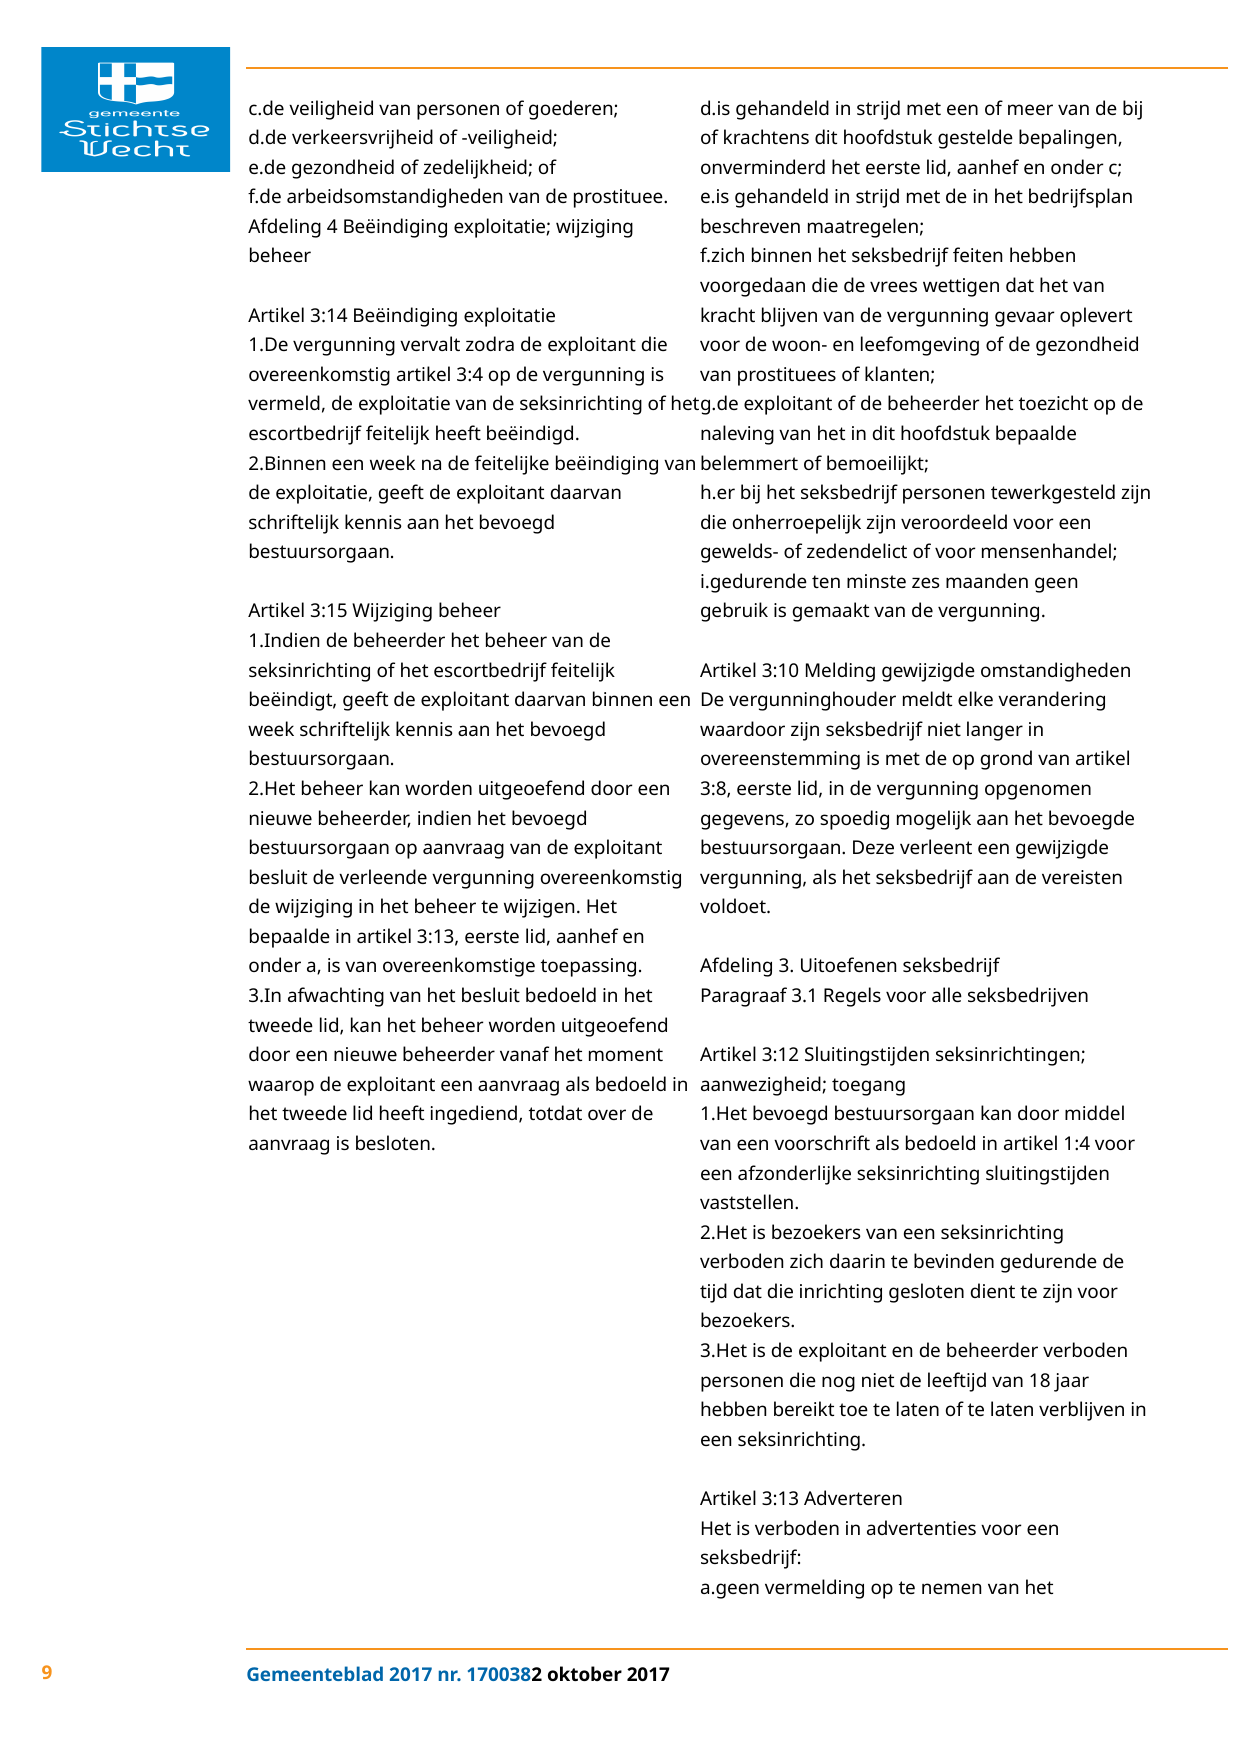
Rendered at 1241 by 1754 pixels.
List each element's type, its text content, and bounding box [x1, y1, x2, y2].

table_cell d.is gehandeld in strijd met een of meer van de bij of krachtens dit hoofdstuk gestelde bepalingen, onverminderd het eerste lid, aanhef en onder c; e.is gehandeld in strijd met de in het bedrijfsplan beschreven maatregelen; f.zich binnen het seksbedrijf feiten hebben voorgedaan die de vrees wettigen dat het van kracht blijven van de vergunning gevaar oplevert voor de woon- en leefomgeving of de gezondheid van prostituees of klanten; g.de exploitant of de beheerder het toezicht op de naleving van het in dit hoofdstuk bepaalde belemmert of bemoeilijkt; h.er bij het seksbedrijf personen tewerkgesteld zijn die onherroepelijk zijn veroordeeld voor een gewelds- of zedendelict of voor mensenhandel; i.gedurende ten minste zes maanden geen gebruik is gemaakt van de vergunning. Artikel 3:10 Melding gewijzigde omstandigheden De vergunninghouder meldt elke verandering waardoor zijn seksbedrijf niet langer in overeenstemming is met de op grond van artikel 3:8, eerste lid, in de vergunning opgenomen gegevens, zo spoedig mogelijk aan het bevoegde bestuursorgaan. Deze verleent een gewijzigde vergunning, als het seksbedrijf aan de vereisten voldoet. Afdeling 3. Uitoefenen seksbedrijf Paragraaf 3.1 Regels voor alle seksbedrijven Artikel 3:12 Sluitingstijden seksinrichtingen; aanwezigheid; toegang 1.Het bevoegd bestuursorgaan kan door middel van een voorschrift als bedoeld in artikel 1:4 voor een afzonderlijke seksinrichting sluitingstijden vaststellen. 2.Het is bezoekers van een seksinrichting verboden zich daarin te bevinden gedurende de tijd dat die inrichting gesloten dient te zijn voor bezoekers. 3.Het is de exploitant en de beheerder verboden personen die nog niet de leeftijd van 18 jaar hebben bereikt toe te laten of te laten verblijven in een seksinrichting. Artikel 3:13 Adverteren Het is verboden in advertenties voor een seksbedrijf: a.geen vermelding op te nemen van het [700, 95, 1152, 1600]
table_cell c.de veiligheid van personen of goederen; d.de verkeersvrijheid of -veiligheid; e.de gezondheid of zedelijkheid; of f.de arbeidsomstandigheden van de prostituee. Afdeling 4 Beëindiging exploitatie; wijziging beheer Artikel 3:14 Beëindiging exploitatie 1.De vergunning vervalt zodra de exploitant die overeenkomstig artikel 3:4 op de vergunning is vermeld, de exploitatie van de seksinrichting of het escortbedrijf feitelijk heeft beëindigd. 2.Binnen een week na de feitelijke beëindiging van de exploitatie, geeft de exploitant daarvan schriftelijk kennis aan het bevoegd bestuursorgaan. Artikel 3:15 Wijziging beheer 1.Indien de beheerder het beheer van de seksinrichting of het escortbedrijf feitelijk beëindigt, geeft de exploitant daarvan binnen een week schriftelijk kennis aan het bevoegd bestuursorgaan. 2.Het beheer kan worden uitgeoefend door een nieuwe beheerder, indien het bevoegd bestuursorgaan op aanvraag van de exploitant besluit de verleende vergunning overeenkomstig de wijziging in het beheer te wijzigen. Het bepaalde in artikel 3:13, eerste lid, aanhef en onder a, is van overeenkomstige toepassing. 3.In afwachting van het besluit bedoeld in het tweede lid, kan het beheer worden uitgeoefend door een nieuwe beheerder vanaf het moment waarop de exploitant een aanvraag als bedoeld in het tweede lid heeft ingediend, totdat over de aanvraag is besloten. [248, 95, 700, 1600]
picture [99, 63, 135, 101]
picture [137, 63, 174, 103]
